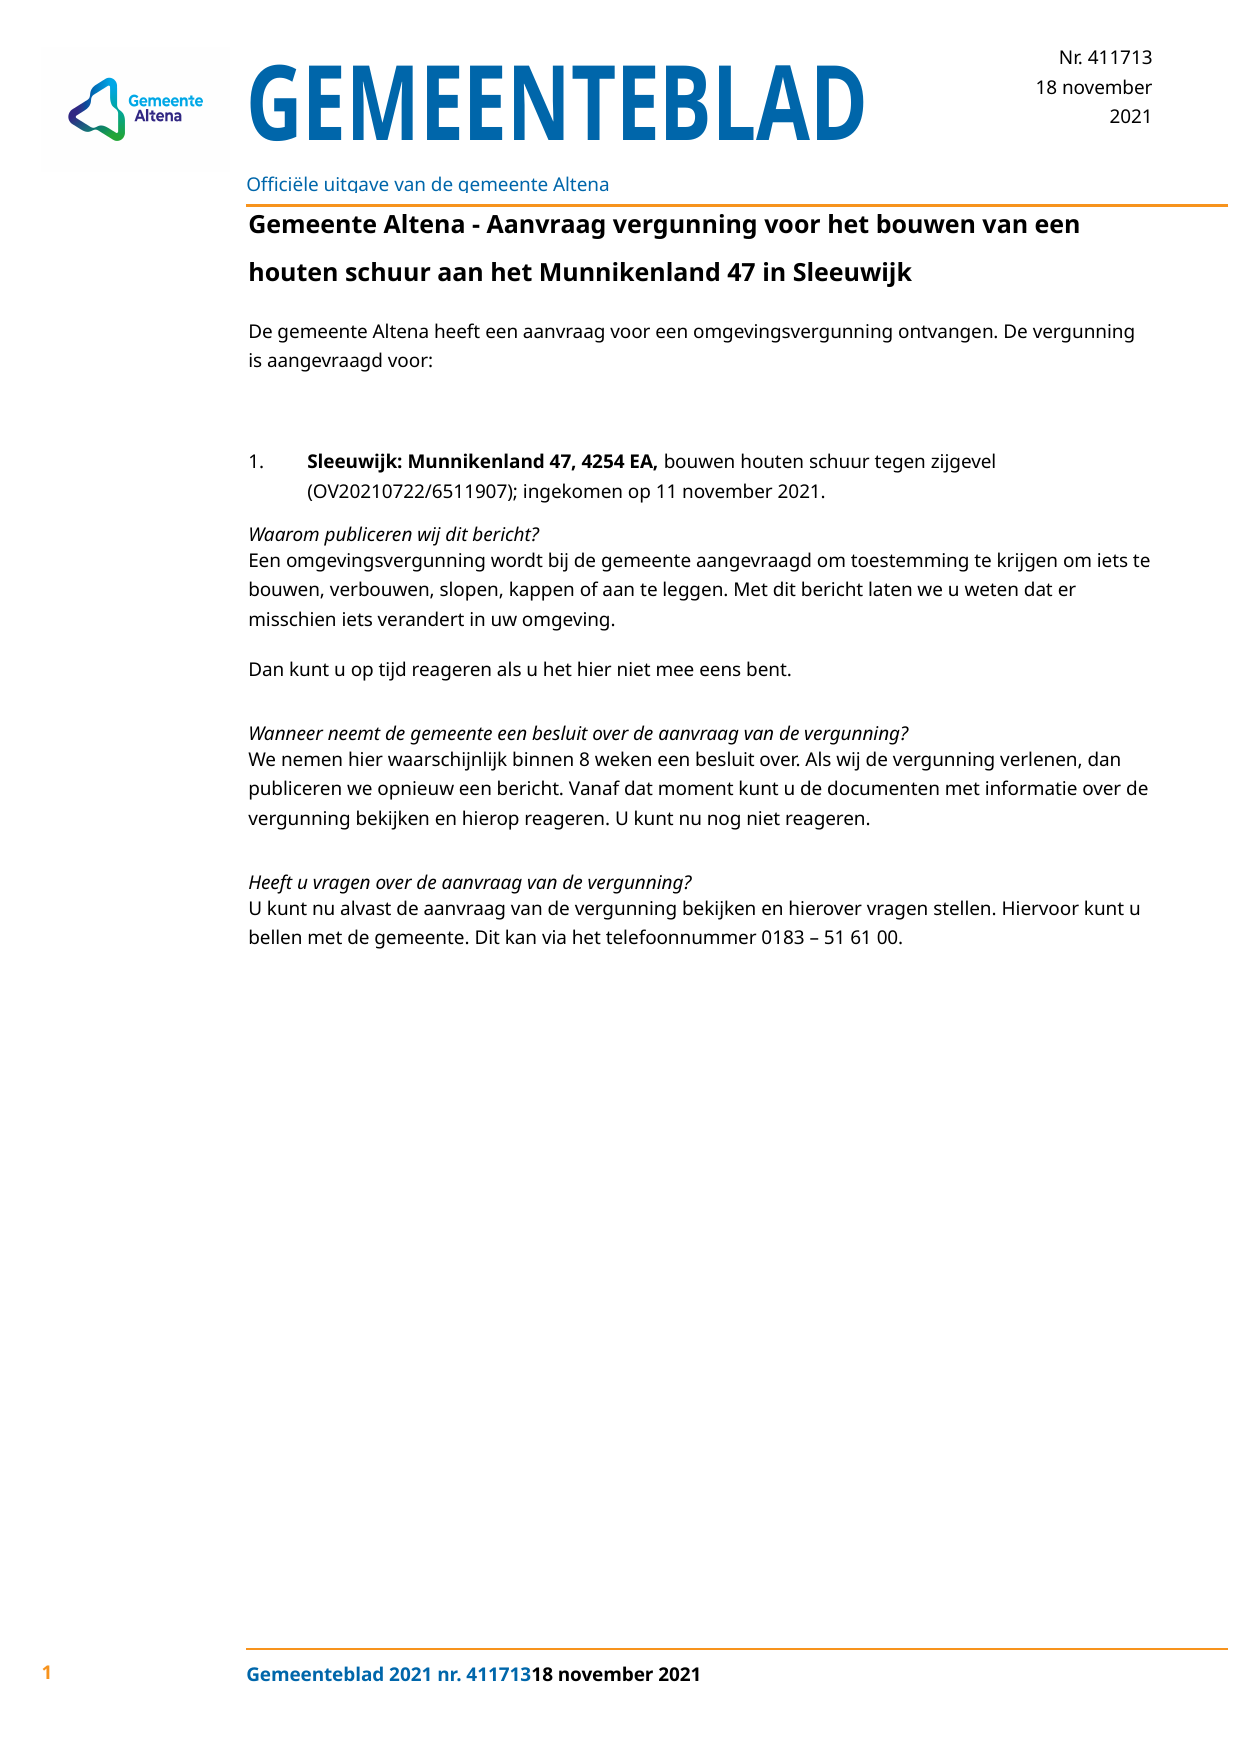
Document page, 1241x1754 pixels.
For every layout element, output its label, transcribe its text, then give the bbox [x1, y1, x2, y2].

text We nemen hier waarschijnlijk binnen 8 weken een besluit over. Als wij de vergunning verlenen, dan publiceren we opnieuw een bericht. Vanaf dat moment kunt u de documenten met informatie over de vergunning bekijken en hierop reageren. U kunt nu nog niet reageren. [248, 746, 1152, 831]
text U kunt nu alvast de aanvraag van de vergunning bekijken en hierover vragen stellen. Hiervoor kunt u bellen met de gemeente. Dit kan via het telefoonnummer 0183 – 51 61 00. [248, 895, 1152, 950]
text Heeft u vragen over de aanvraag van de vergunning? [248, 869, 1152, 895]
picture [41, 47, 231, 172]
text Dan kunt u op tijd reageren als u het hier niet mee eens bent. [248, 656, 1152, 682]
text De gemeente Altena heeft een aanvraag voor een omgevingsvergunning ontvangen. De vergunning is aangevraagd voor: [248, 318, 1152, 373]
list Sleeuwijk: Munnikenland 47, 4254 EA, bouwen houten schuur tegen zijgevel (OV20210722/6511907); ingekomen op 11 november 2021. [248, 448, 1152, 504]
text Gemeente Altena - Aanvraag vergunning voor het bouwen van een houten schuur aan het Munnikenland 47 in Sleeuwijk [248, 207, 1152, 288]
text Een omgevingsvergunning wordt bij de gemeente aangevraagd om toestemming te krijgen om iets te bouwen, verbouwen, slopen, kappen of aan te leggen. Met dit bericht laten we u weten dat er misschien iets verandert in uw omgeving. [248, 547, 1152, 632]
text Wanneer neemt de gemeente een besluit over de aanvraag van de vergunning? [248, 720, 1152, 746]
text Waarom publiceren wij dit bericht? [248, 521, 1152, 547]
